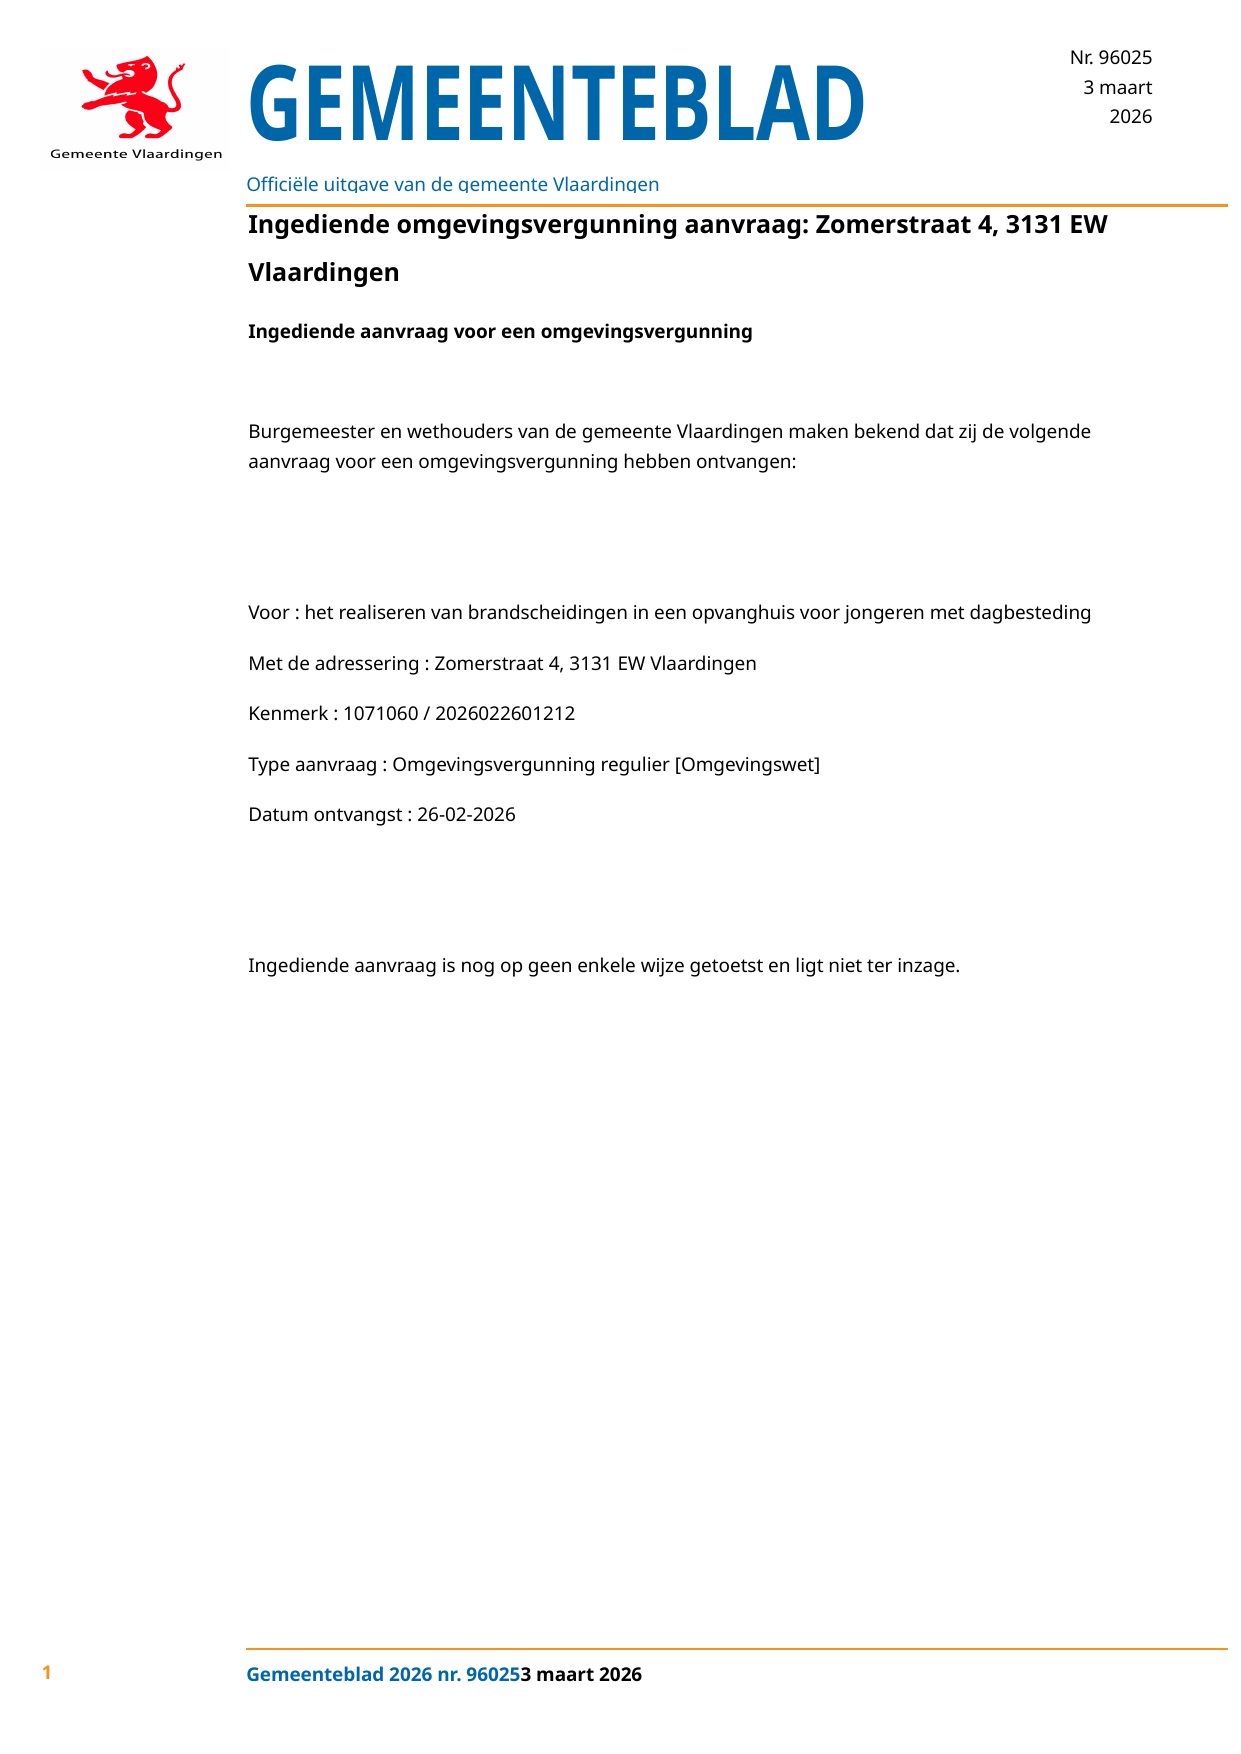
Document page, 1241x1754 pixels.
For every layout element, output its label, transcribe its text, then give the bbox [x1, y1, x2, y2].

picture [41, 47, 231, 172]
text Type aanvraag : Omgevingsvergunning regulier [Omgevingswet] [248, 751, 1152, 777]
text Voor : het realiseren van brandscheidingen in een opvanghuis voor jongeren met dagbesteding [248, 599, 1152, 625]
text Ingediende aanvraag voor een omgevingsvergunning [248, 318, 1152, 344]
text Kenmerk : 1071060 / 2026022601212 [248, 700, 1152, 726]
text Ingediende aanvraag is nog op geen enkele wijze getoetst en ligt niet ter inzage. [248, 952, 1152, 978]
text Ingediende omgevingsvergunning aanvraag: Zomerstraat 4, 3131 EW Vlaardingen [248, 207, 1152, 288]
text Datum ontvangst : 26-02-2026 [248, 801, 1152, 827]
text Met de adressering : Zomerstraat 4, 3131 EW Vlaardingen [248, 650, 1152, 676]
text Burgemeester en wethouders van de gemeente Vlaardingen maken bekend dat zij de volgende aanvraag voor een omgevingsvergunning hebben ontvangen: [248, 419, 1152, 474]
